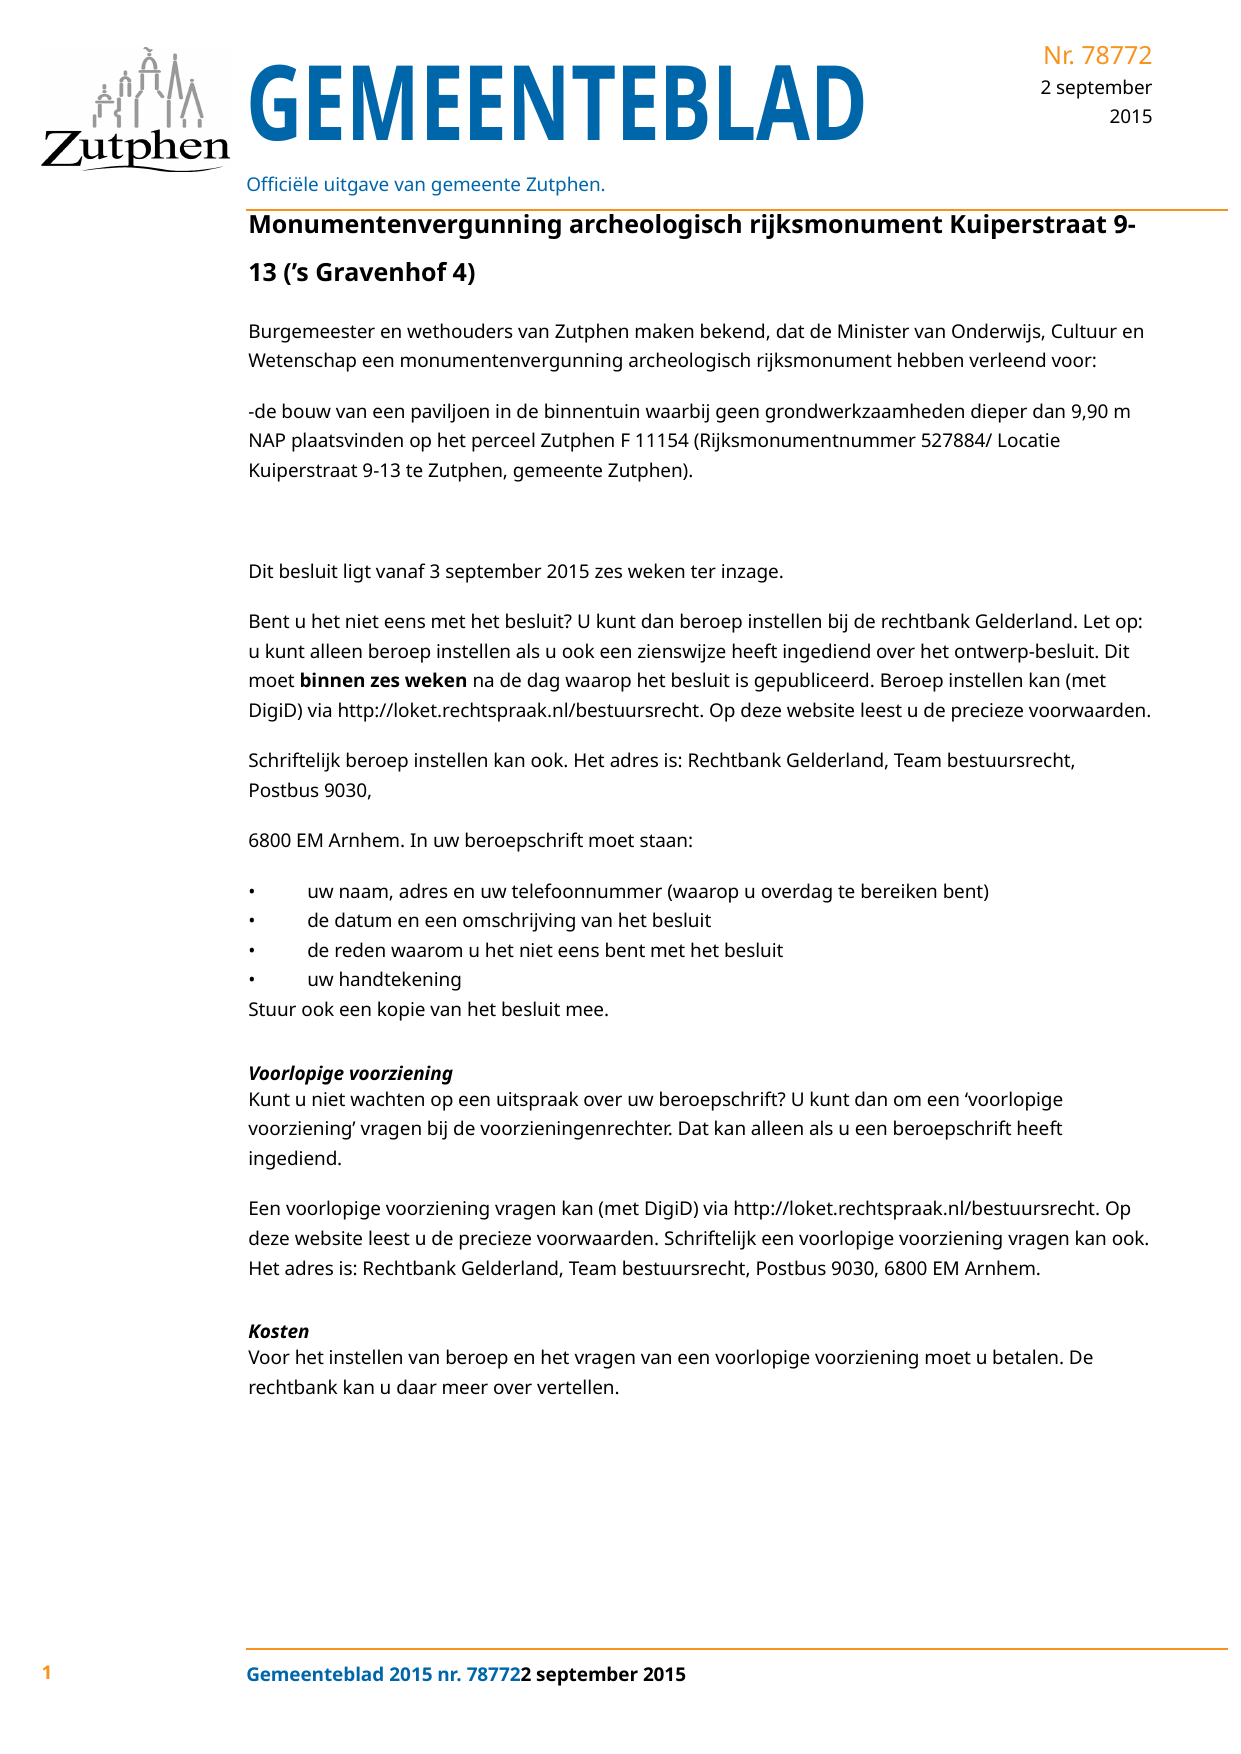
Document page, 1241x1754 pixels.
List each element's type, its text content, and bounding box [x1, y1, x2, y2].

text Stuur ook een kopie van het besluit mee. [248, 996, 1152, 1022]
list uw naam, adres en uw telefoonnummer (waarop u overdag te bereiken bent) [248, 878, 1152, 904]
list de datum en een omschrijving van het besluit [248, 907, 1152, 933]
text Een voorlopige voorziening vragen kan (met DigiD) via http://loket.rechtspraak.nl/bestuursrecht. Op deze website leest u de precieze voorwaarden. Schriftelijk een voorlopige voorziening vragen kan ook. Het adres is: Rechtbank Gelderland, Team bestuursrecht, Postbus 9030, 6800 EM Arnhem. [248, 1196, 1152, 1280]
picture [41, 47, 231, 172]
text Bent u het niet eens met het besluit? U kunt dan beroep instellen bij de rechtbank Gelderland. Let op: u kunt alleen beroep instellen als u ook een zienswijze heeft ingediend over het ontwerp-besluit. Dit moet binnen zes weken na de dag waarop het besluit is gepubliceerd. Beroep instellen kan (met DigiD) via http://loket.rechtspraak.nl/bestuursrecht. Op deze website leest u de precieze voorwaarden. [248, 608, 1152, 723]
list uw handtekening [248, 967, 1152, 992]
text Voor het instellen van beroep en het vragen van een voorlopige voorziening moet u betalen. De rechtbank kan u daar meer over vertellen. [248, 1344, 1152, 1400]
text Kunt u niet wachten op een uitspraak over uw beroepschrift? U kunt dan om een ‘voorlopige voorziening’ vragen bij de voorzieningenrechter. Dat kan alleen als u een beroepschrift heeft ingediend. [248, 1086, 1152, 1171]
text 6800 EM Arnhem. In uw beroepschrift moet staan: [248, 827, 1152, 853]
text Kosten [248, 1319, 1152, 1344]
text Monumentenvergunning archeologisch rijksmonument Kuiperstraat 9-13 (’s Gravenhof 4) [248, 211, 1152, 288]
text Dit besluit ligt vanaf 3 september 2015 zes weken ter inzage. [248, 558, 1152, 584]
text Burgemeester en wethouders van Zutphen maken bekend, dat de Minister van Onderwijs, Cultuur en Wetenschap een monumentenvergunning archeologisch rijksmonument hebben verleend voor: [248, 318, 1152, 373]
list de reden waarom u het niet eens bent met het besluit [248, 937, 1152, 963]
text Voorlopige voorziening [248, 1060, 1152, 1086]
text -de bouw van een paviljoen in de binnentuin waarbij geen grondwerkzaamheden dieper dan 9,90 m NAP plaatsvinden op het perceel Zutphen F 11154 (Rijksmonumentnummer 527884/ Locatie Kuiperstraat 9-13 te Zutphen, gemeente Zutphen). [248, 398, 1152, 483]
text Schriftelijk beroep instellen kan ook. Het adres is: Rechtbank Gelderland, Team bestuursrecht, Postbus 9030, [248, 747, 1152, 803]
